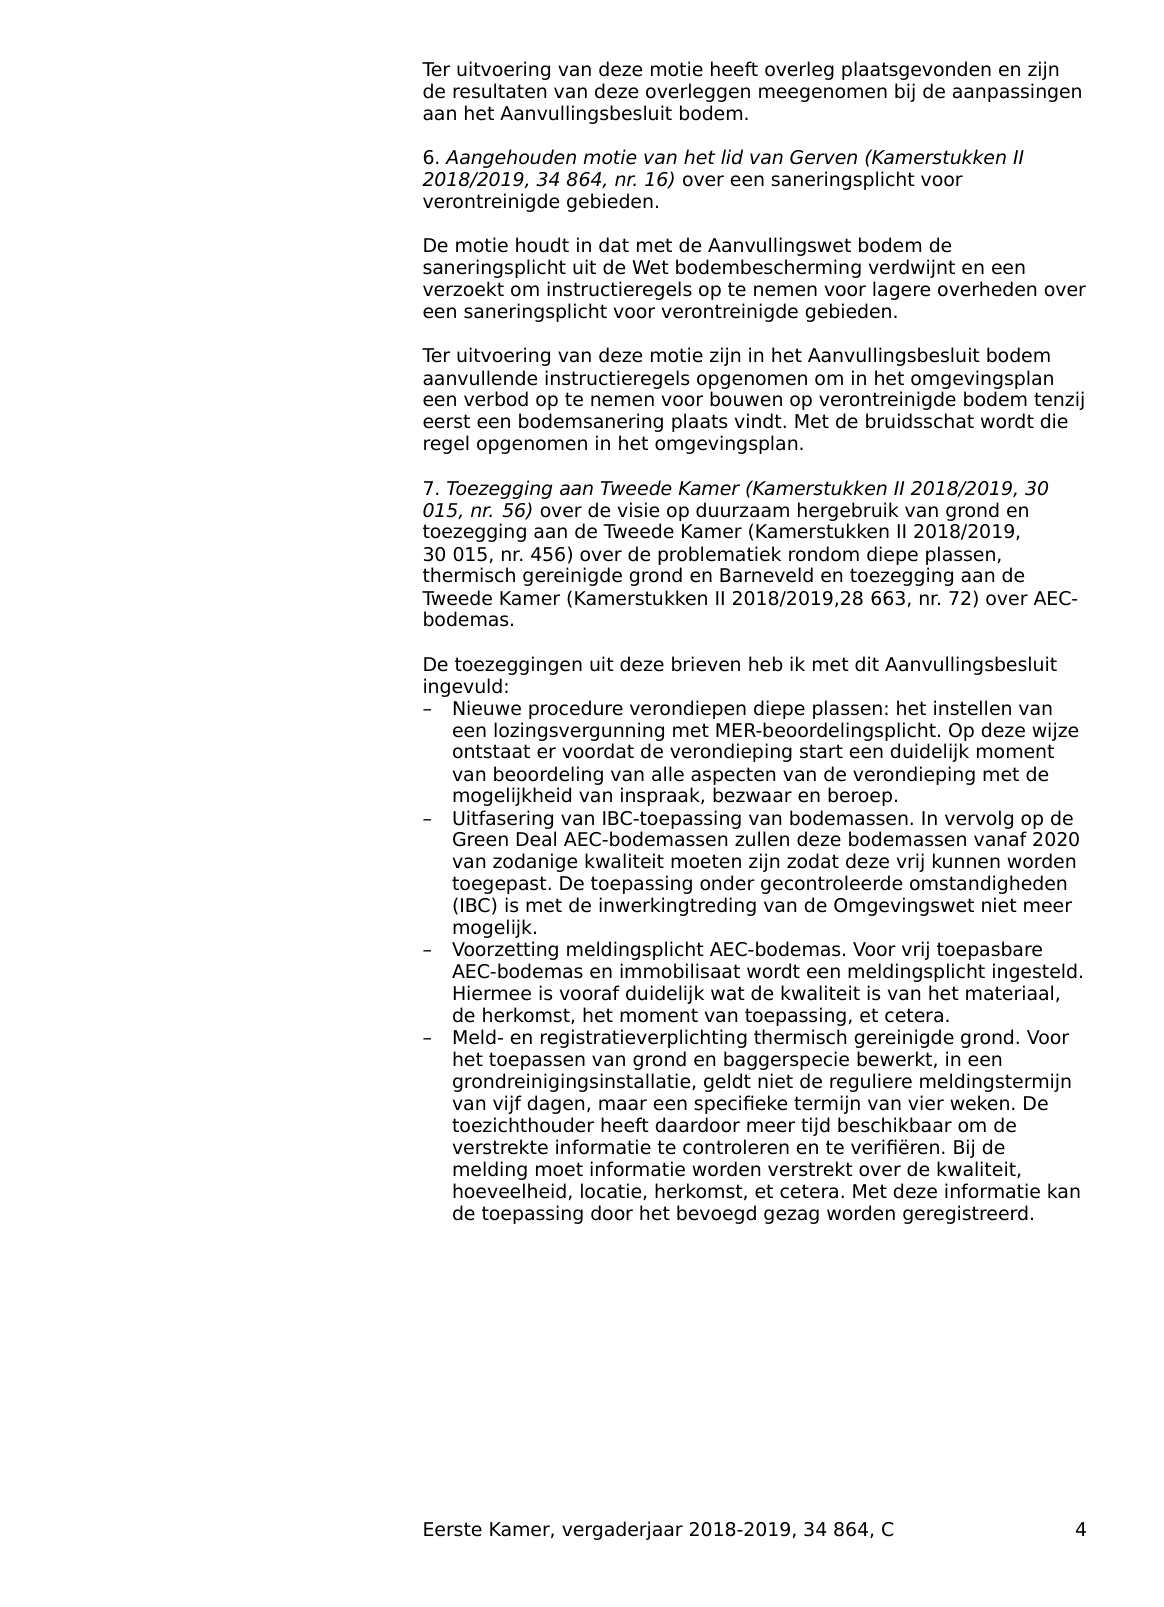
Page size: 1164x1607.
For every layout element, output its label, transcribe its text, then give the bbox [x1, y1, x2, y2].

text Ter uitvoering van deze motie zijn in het Aanvullingsbesluit bodem aanvullende instructieregels opgenomen om in het omgevingsplan een verbod op te nemen voor bouwen op verontreinigde bodem tenzij eerst een bodemsanering plaats vindt. Met de bruidsschat wordt die regel opgenomen in het omgevingsplan. [422, 345, 1087, 455]
text De toezeggingen uit deze brieven heb ik met dit Aanvullingsbesluit ingevuld: [422, 653, 1087, 697]
text Ter uitvoering van deze motie heeft overleg plaatsgevonden en zijn de resultaten van deze overleggen meegenomen bij de aanpassingen aan het Aanvullingsbesluit bodem. [422, 59, 1087, 125]
text – Uitfasering van IBC-toepassing van bodemassen. In vervolg op de Green Deal AEC-bodemassen zullen deze bodemassen vanaf 2020 van zodanige kwaliteit moeten zijn zodat deze vrij kunnen worden toegepast. De toepassing onder gecontroleerde omstandigheden (IBC) is met de inwerkingtreding van de Omgevingswet niet meer mogelijk. [422, 807, 1087, 939]
text De motie houdt in dat met de Aanvullingswet bodem de saneringsplicht uit de Wet bodembescherming verdwijnt en een verzoekt om instructieregels op te nemen voor lagere overheden over een saneringsplicht voor verontreinigde gebieden. [422, 235, 1087, 323]
text – Meld- en registratieverplichting thermisch gereinigde grond. Voor het toepassen van grond en baggerspecie bewerkt, in een grondreinigingsinstallatie, geldt niet de reguliere meldingstermijn van vijf dagen, maar een specifieke termijn van vier weken. De toezichthouder heeft daardoor meer tijd beschikbaar om de verstrekte informatie te controleren en te verifiëren. Bij de melding moet informatie worden verstrekt over de kwaliteit, hoeveelheid, locatie, herkomst, et cetera. Met deze informatie kan de toepassing door het bevoegd gezag worden geregistreerd. [422, 1027, 1087, 1225]
text 7. Toezegging aan Tweede Kamer (Kamerstukken II 2018/2019, 30 015, nr. 56) over de visie op duurzaam hergebruik van grond en toezegging aan de Tweede Kamer (Kamerstukken II 2018/2019, 30 015, nr. 456) over de problematiek rondom diepe plassen, thermisch gereinigde grond en Barneveld en toezegging aan de Tweede Kamer (Kamerstukken II 2018/2019,28 663, nr. 72) over AEC-bodemas. [422, 477, 1087, 631]
text – Voorzetting meldingsplicht AEC-bodemas. Voor vrij toepasbare AEC-bodemas en immobilisaat wordt een meldingsplicht ingesteld. Hiermee is vooraf duidelijk wat de kwaliteit is van het materiaal, de herkomst, het moment van toepassing, et cetera. [422, 939, 1087, 1027]
text 6. Aangehouden motie van het lid van Gerven (Kamerstukken II 2018/2019, 34 864, nr. 16) over een saneringsplicht voor verontreinigde gebieden. [422, 147, 1087, 213]
text – Nieuwe procedure verondiepen diepe plassen: het instellen van een lozingsvergunning met MER-beoordelingsplicht. Op deze wijze ontstaat er voordat de verondieping start een duidelijk moment van beoordeling van alle aspecten van de verondieping met de mogelijkheid van inspraak, bezwaar en beroep. [422, 697, 1087, 807]
